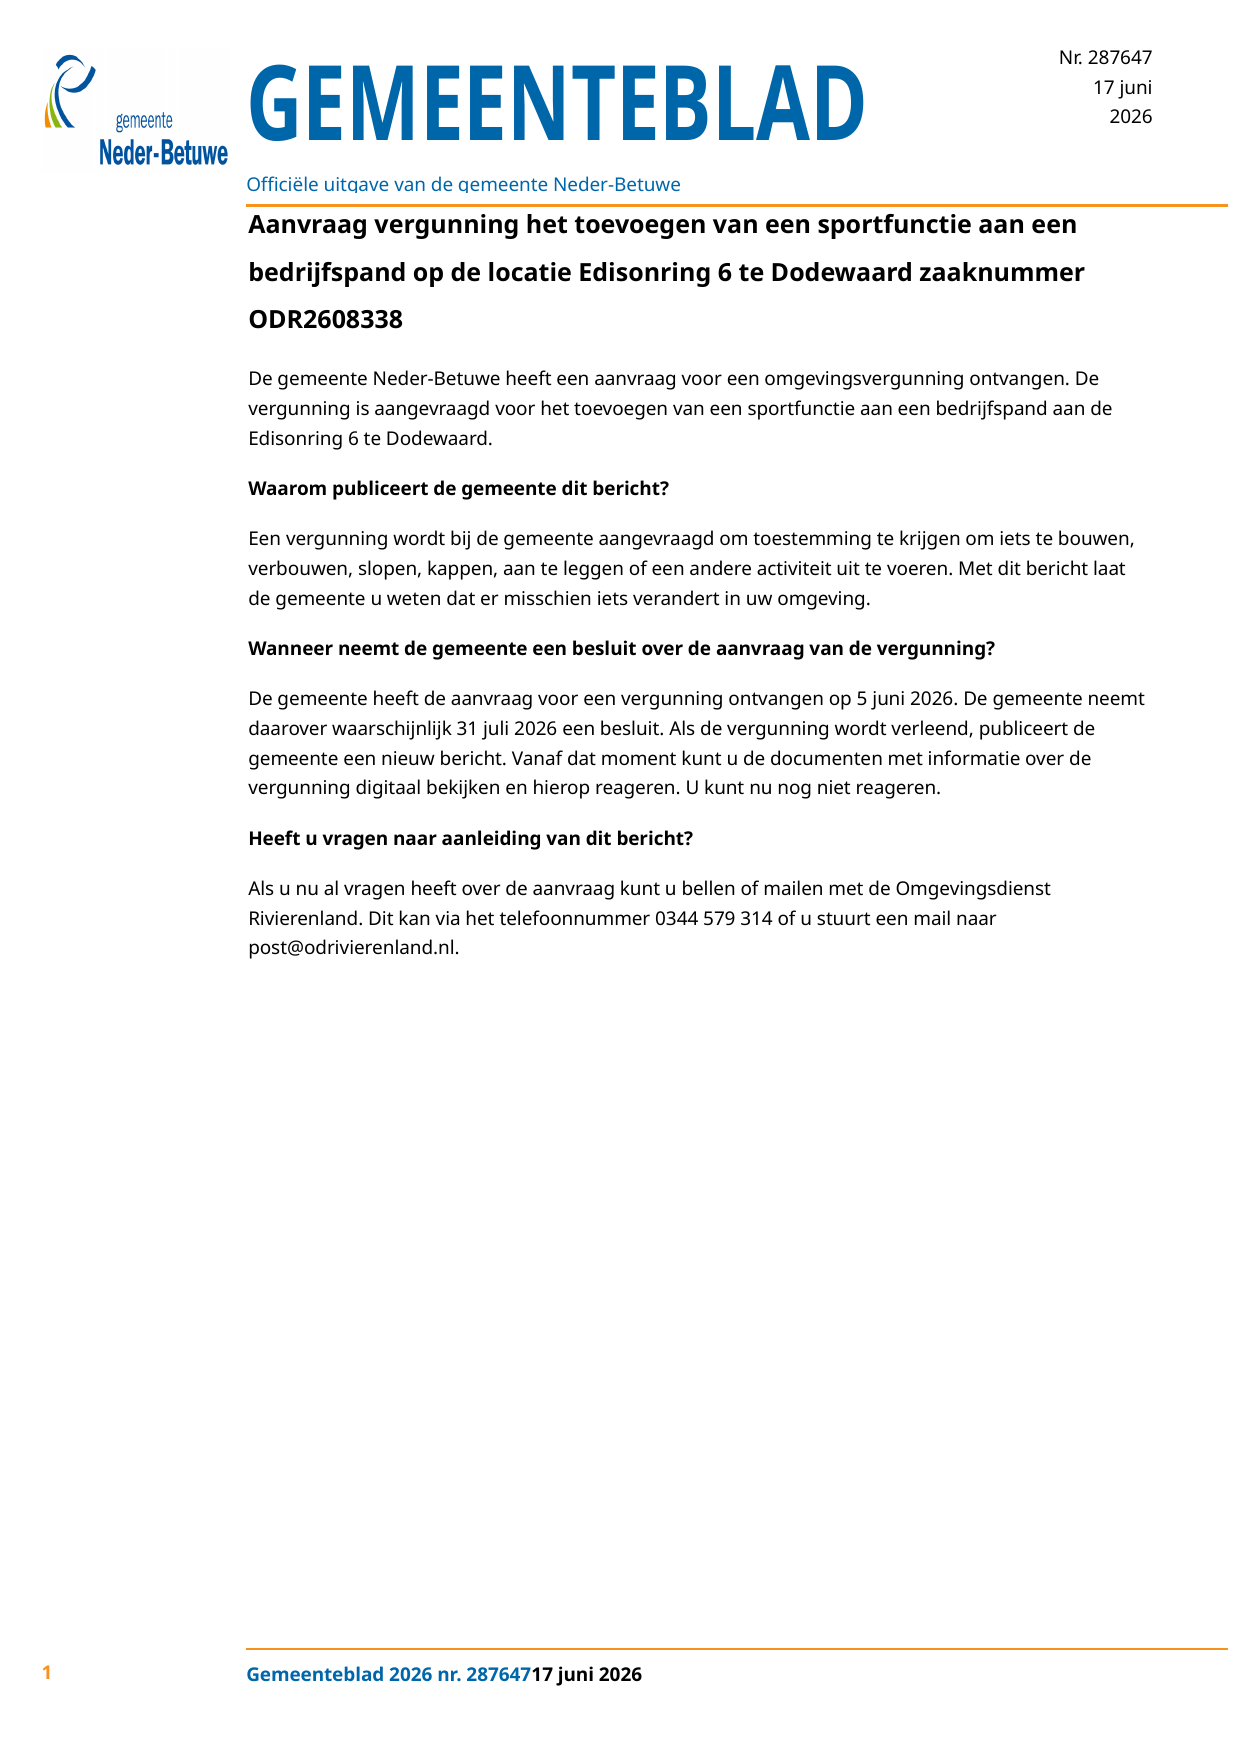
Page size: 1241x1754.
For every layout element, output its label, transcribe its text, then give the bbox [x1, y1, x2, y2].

text De gemeente heeft de aanvraag voor een vergunning ontvangen op 5 juni 2026. De gemeente neemt daarover waarschijnlijk 31 juli 2026 een besluit. Als de vergunning wordt verleend, publiceert de gemeente een nieuw bericht. Vanaf dat moment kunt u de documenten met informatie over de vergunning digitaal bekijken en hierop reageren. U kunt nu nog niet reageren. [248, 686, 1152, 800]
text Aanvraag vergunning het toevoegen van een sportfunctie aan een bedrijfspand op de locatie Edisonring 6 te Dodewaard zaaknummer ODR2608338 [248, 207, 1152, 336]
text Wanneer neemt de gemeente een besluit over de aanvraag van de vergunning? [248, 635, 1152, 661]
text De gemeente Neder-Betuwe heeft een aanvraag voor een omgevingsvergunning ontvangen. De vergunning is aangevraagd voor het toevoegen van een sportfunctie aan een bedrijfspand aan de Edisonring 6 te Dodewaard. [248, 366, 1152, 450]
text Waarom publiceert de gemeente dit bericht? [248, 475, 1152, 501]
text Een vergunning wordt bij de gemeente aangevraagd om toestemming te krijgen om iets te bouwen, verbouwen, slopen, kappen, aan te leggen of een andere activiteit uit te voeren. Met dit bericht laat de gemeente u weten dat er misschien iets verandert in uw omgeving. [248, 526, 1152, 610]
picture [41, 47, 231, 172]
text Heeft u vragen naar aanleiding van dit bericht? [248, 825, 1152, 850]
text Als u nu al vragen heeft over de aanvraag kunt u bellen of mailen met de Omgevingsdienst Rivierenland. Dit kan via het telefoonnummer 0344 579 314 of u stuurt een mail naar post@odrivierenland.nl. [248, 875, 1152, 960]
